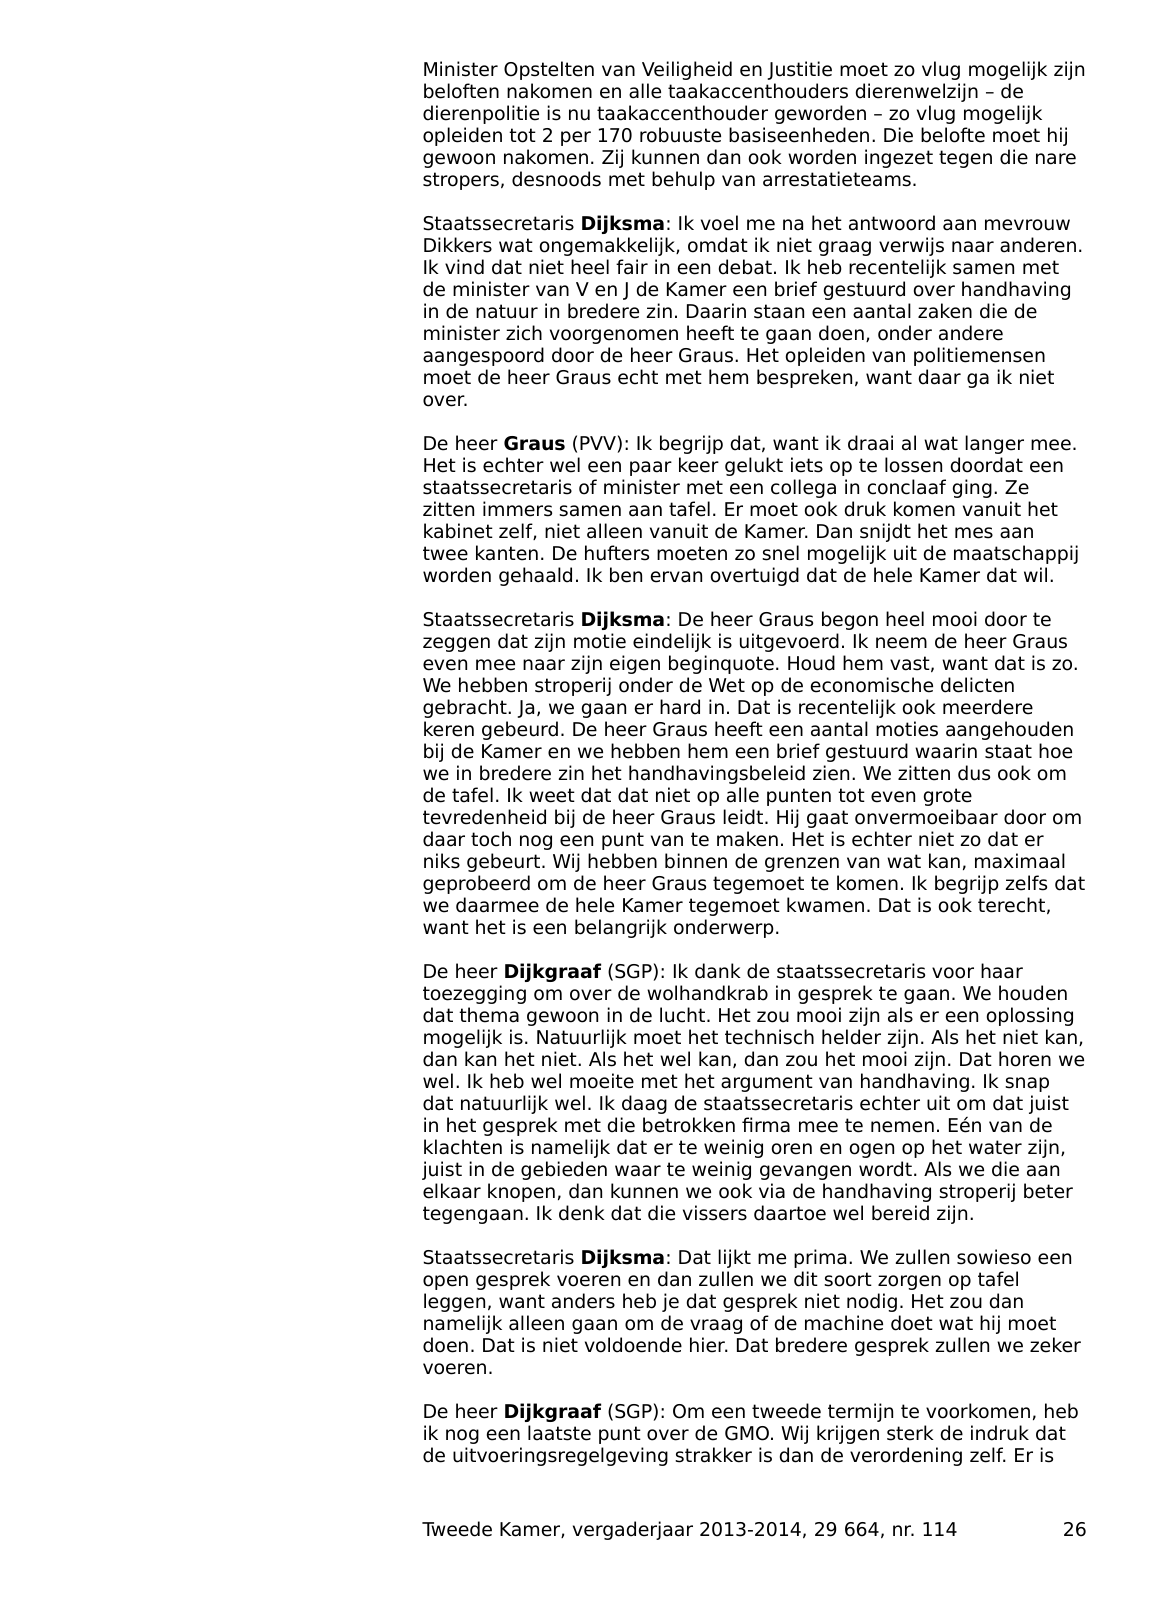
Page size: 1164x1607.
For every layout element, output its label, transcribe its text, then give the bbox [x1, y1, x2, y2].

text De heer Dijkgraaf (SGP): Om een tweede termijn te voorkomen, heb ik nog een laatste punt over de GMO. Wij krijgen sterk de indruk dat de uitvoeringsregelgeving strakker is dan de verordening zelf. Er is [422, 1401, 1087, 1467]
text Staatssecretaris Dijksma: Dat lijkt me prima. We zullen sowieso een open gesprek voeren en dan zullen we dit soort zorgen op tafel leggen, want anders heb je dat gesprek niet nodig. Het zou dan namelijk alleen gaan om de vraag of de machine doet wat hij moet doen. Dat is niet voldoende hier. Dat bredere gesprek zullen we zeker voeren. [422, 1247, 1087, 1379]
text De heer Dijkgraaf (SGP): Ik dank de staatssecretaris voor haar toezegging om over de wolhandkrab in gesprek te gaan. We houden dat thema gewoon in de lucht. Het zou mooi zijn als er een oplossing mogelijk is. Natuurlijk moet het technisch helder zijn. Als het niet kan, dan kan het niet. Als het wel kan, dan zou het mooi zijn. Dat horen we wel. Ik heb wel moeite met het argument van handhaving. Ik snap dat natuurlijk wel. Ik daag de staatssecretaris echter uit om dat juist in het gesprek met die betrokken firma mee te nemen. Eén van de klachten is namelijk dat er te weinig oren en ogen op het water zijn, juist in de gebieden waar te weinig gevangen wordt. Als we die aan elkaar knopen, dan kunnen we ook via de handhaving stroperij beter tegengaan. Ik denk dat die vissers daartoe wel bereid zijn. [422, 961, 1087, 1225]
text Staatssecretaris Dijksma: Ik voel me na het antwoord aan mevrouw Dikkers wat ongemakkelijk, omdat ik niet graag verwijs naar anderen. Ik vind dat niet heel fair in een debat. Ik heb recentelijk samen met de minister van V en J de Kamer een brief gestuurd over handhaving in de natuur in bredere zin. Daarin staan een aantal zaken die de minister zich voorgenomen heeft te gaan doen, onder andere aangespoord door de heer Graus. Het opleiden van politiemensen moet de heer Graus echt met hem bespreken, want daar ga ik niet over. [422, 213, 1087, 411]
text Staatssecretaris Dijksma: De heer Graus begon heel mooi door te zeggen dat zijn motie eindelijk is uitgevoerd. Ik neem de heer Graus even mee naar zijn eigen beginquote. Houd hem vast, want dat is zo. We hebben stroperij onder de Wet op de economische delicten gebracht. Ja, we gaan er hard in. Dat is recentelijk ook meerdere keren gebeurd. De heer Graus heeft een aantal moties aangehouden bij de Kamer en we hebben hem een brief gestuurd waarin staat hoe we in bredere zin het handhavingsbeleid zien. We zitten dus ook om de tafel. Ik weet dat dat niet op alle punten tot even grote tevredenheid bij de heer Graus leidt. Hij gaat onvermoeibaar door om daar toch nog een punt van te maken. Het is echter niet zo dat er niks gebeurt. Wij hebben binnen de grenzen van wat kan, maximaal geprobeerd om de heer Graus tegemoet te komen. Ik begrijp zelfs dat we daarmee de hele Kamer tegemoet kwamen. Dat is ook terecht, want het is een belangrijk onderwerp. [422, 609, 1087, 939]
text Minister Opstelten van Veiligheid en Justitie moet zo vlug mogelijk zijn beloften nakomen en alle taakaccenthouders dierenwelzijn – de dierenpolitie is nu taakaccenthouder geworden – zo vlug mogelijk opleiden tot 2 per 170 robuuste basiseenheden. Die belofte moet hij gewoon nakomen. Zij kunnen dan ook worden ingezet tegen die nare stropers, desnoods met behulp van arrestatieteams. [422, 59, 1087, 191]
text De heer Graus (PVV): Ik begrijp dat, want ik draai al wat langer mee. Het is echter wel een paar keer gelukt iets op te lossen doordat een staatssecretaris of minister met een collega in conclaaf ging. Ze zitten immers samen aan tafel. Er moet ook druk komen vanuit het kabinet zelf, niet alleen vanuit de Kamer. Dan snijdt het mes aan twee kanten. De hufters moeten zo snel mogelijk uit de maatschappij worden gehaald. Ik ben ervan overtuigd dat de hele Kamer dat wil. [422, 433, 1087, 587]
